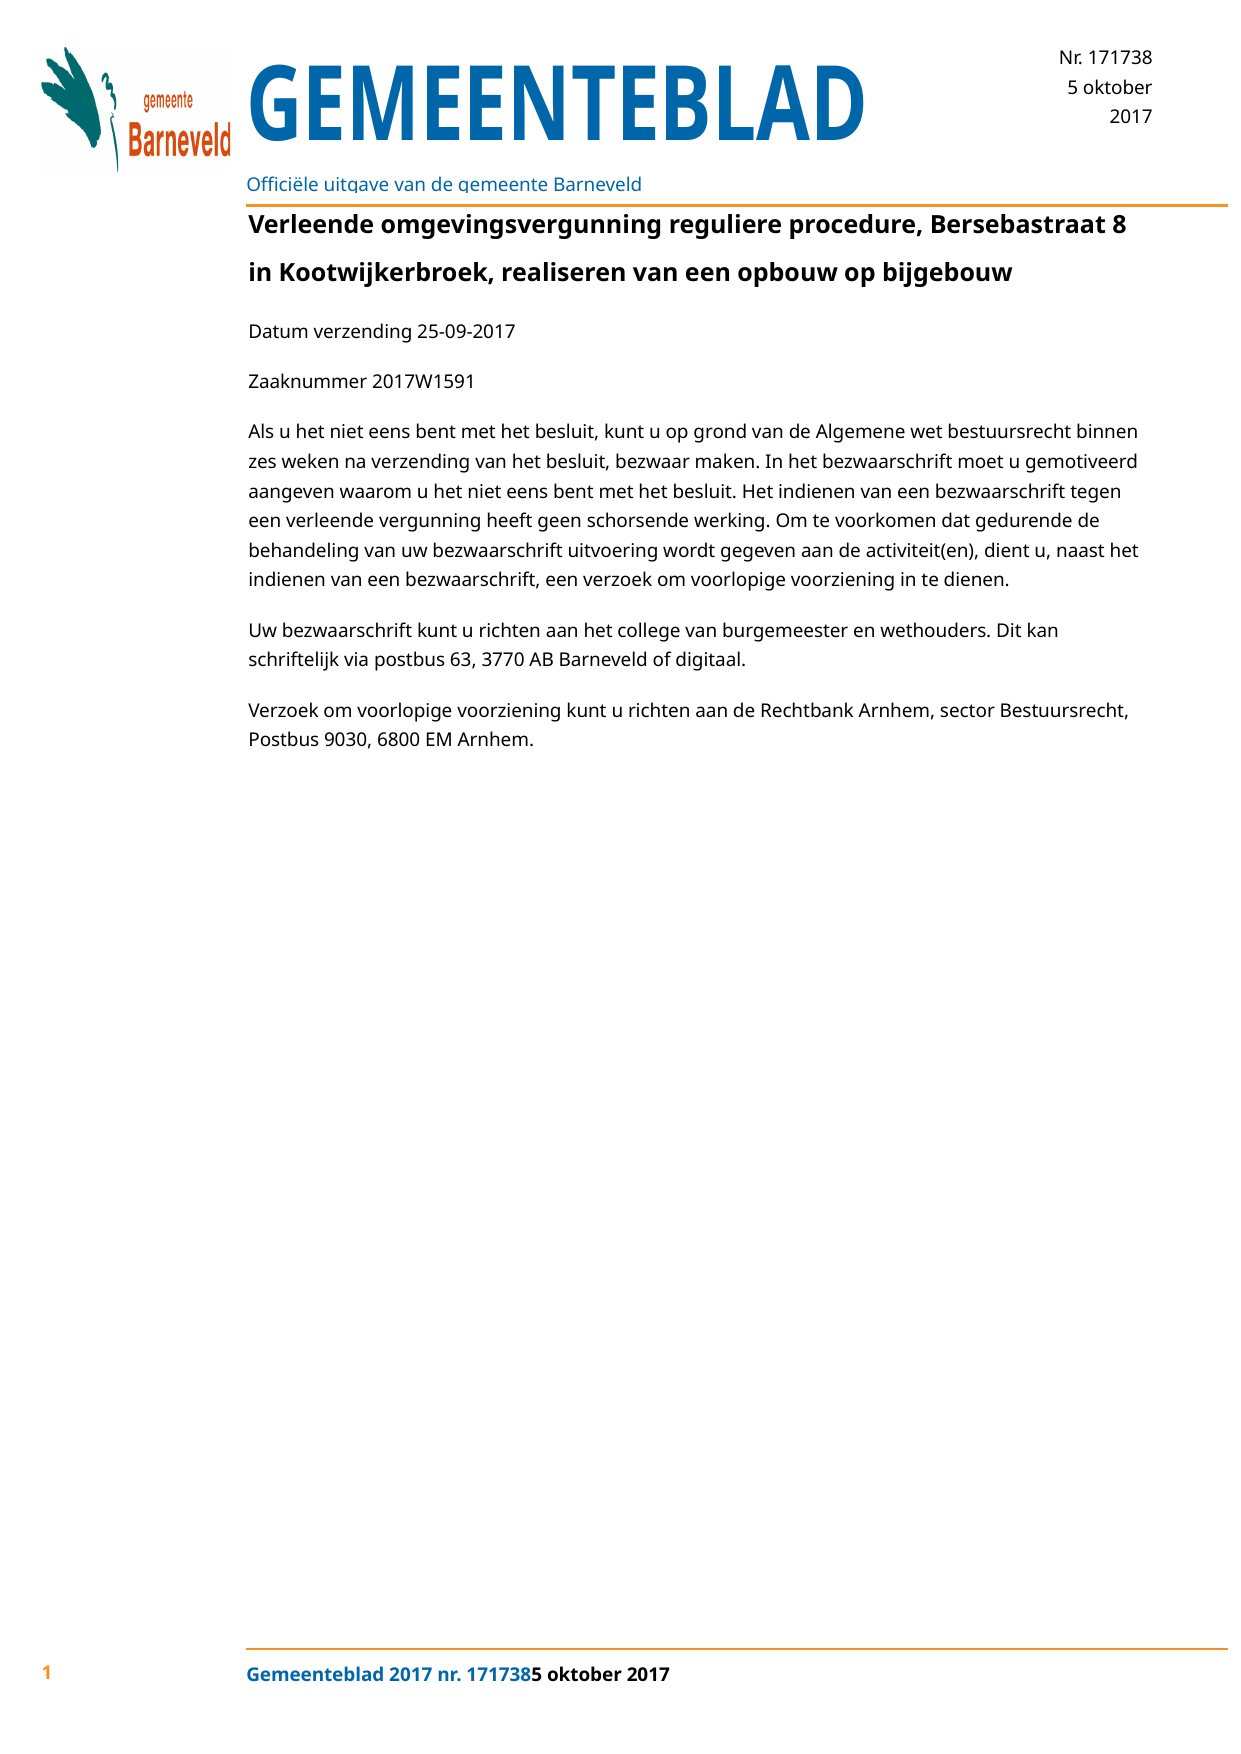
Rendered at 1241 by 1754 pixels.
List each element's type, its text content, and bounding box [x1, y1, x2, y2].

text Verzoek om voorlopige voorziening kunt u richten aan de Rechtbank Arnhem, sector Bestuursrecht, Postbus 9030, 6800 EM Arnhem. [248, 697, 1152, 752]
text Zaaknummer 2017W1591 [248, 368, 1152, 394]
text Als u het niet eens bent met het besluit, kunt u op grond van de Algemene wet bestuursrecht binnen zes weken na verzending van het besluit, bezwaar maken. In het bezwaarschrift moet u gemotiveerd aangeven waarom u het niet eens bent met het besluit. Het indienen van een bezwaarschrift tegen een verleende vergunning heeft geen schorsende werking. Om te voorkomen dat gedurende de behandeling van uw bezwaarschrift uitvoering wordt gegeven aan de activiteit(en), dient u, naast het indienen van een bezwaarschrift, een verzoek om voorlopige voorziening in te dienen. [248, 419, 1152, 592]
text Datum verzending 25-09-2017 [248, 318, 1152, 344]
text Verleende omgevingsvergunning reguliere procedure, Bersebastraat 8 in Kootwijkerbroek, realiseren van een opbouw op bijgebouw [248, 207, 1152, 288]
picture [41, 47, 231, 172]
text Uw bezwaarschrift kunt u richten aan het college van burgemeester en wethouders. Dit kan schriftelijk via postbus 63, 3770 AB Barneveld of digitaal. [248, 617, 1152, 672]
